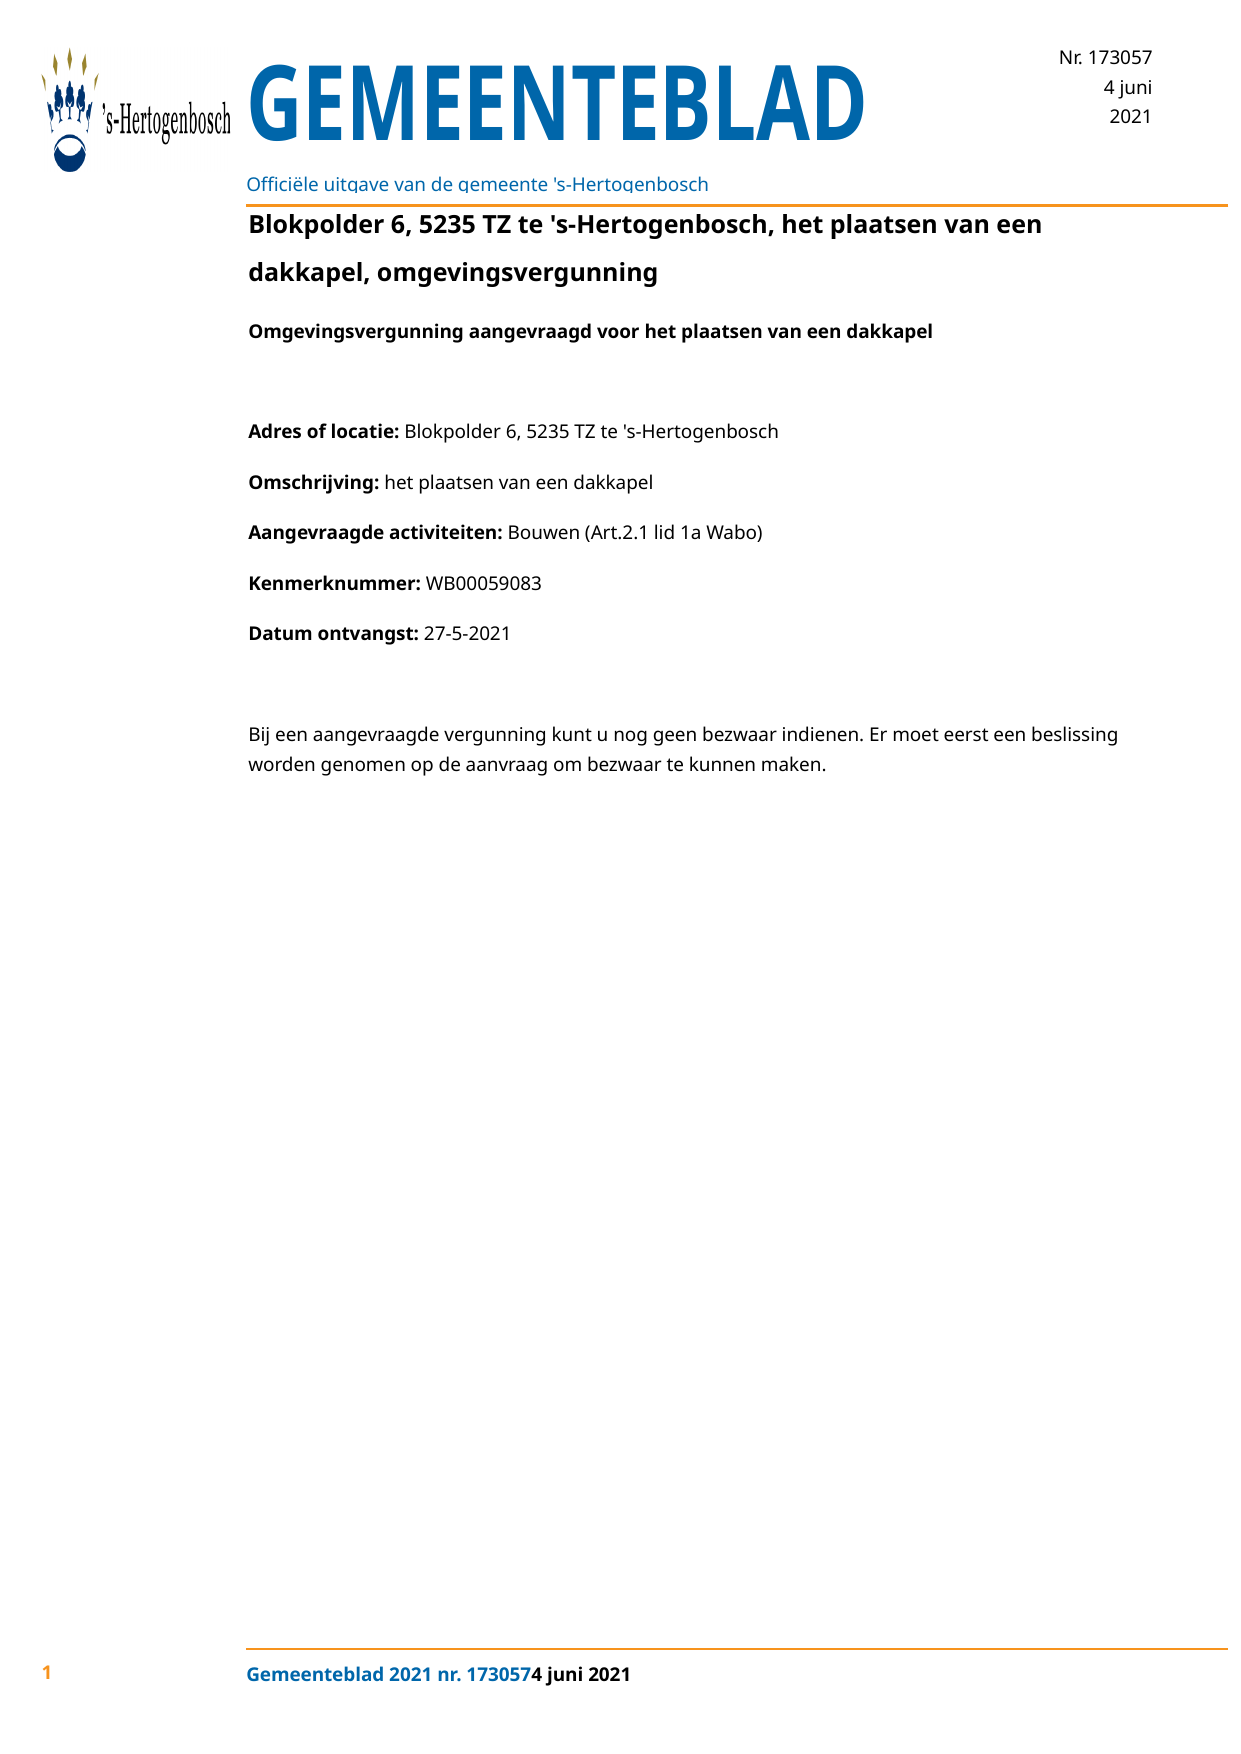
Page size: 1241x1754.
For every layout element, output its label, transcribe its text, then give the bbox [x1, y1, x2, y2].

text Blokpolder 6, 5235 TZ te 's-Hertogenbosch, het plaatsen van een dakkapel, omgevingsvergunning [248, 207, 1152, 288]
text Omschrijving: het plaatsen van een dakkapel [248, 469, 1152, 495]
text Aangevraagde activiteiten: Bouwen (Art.2.1 lid 1a Wabo) [248, 519, 1152, 545]
text Datum ontvangst: 27-5-2021 [248, 620, 1152, 646]
text Kenmerknummer: WB00059083 [248, 570, 1152, 596]
text Bij een aangevraagde vergunning kunt u nog geen bezwaar indienen. Er moet eerst een beslissing worden genomen op de aanvraag om bezwaar te kunnen maken. [248, 721, 1152, 777]
text Adres of locatie: Blokpolder 6, 5235 TZ te 's-Hertogenbosch [248, 419, 1152, 444]
picture [41, 47, 231, 172]
text Omgevingsvergunning aangevraagd voor het plaatsen van een dakkapel [248, 318, 1152, 344]
